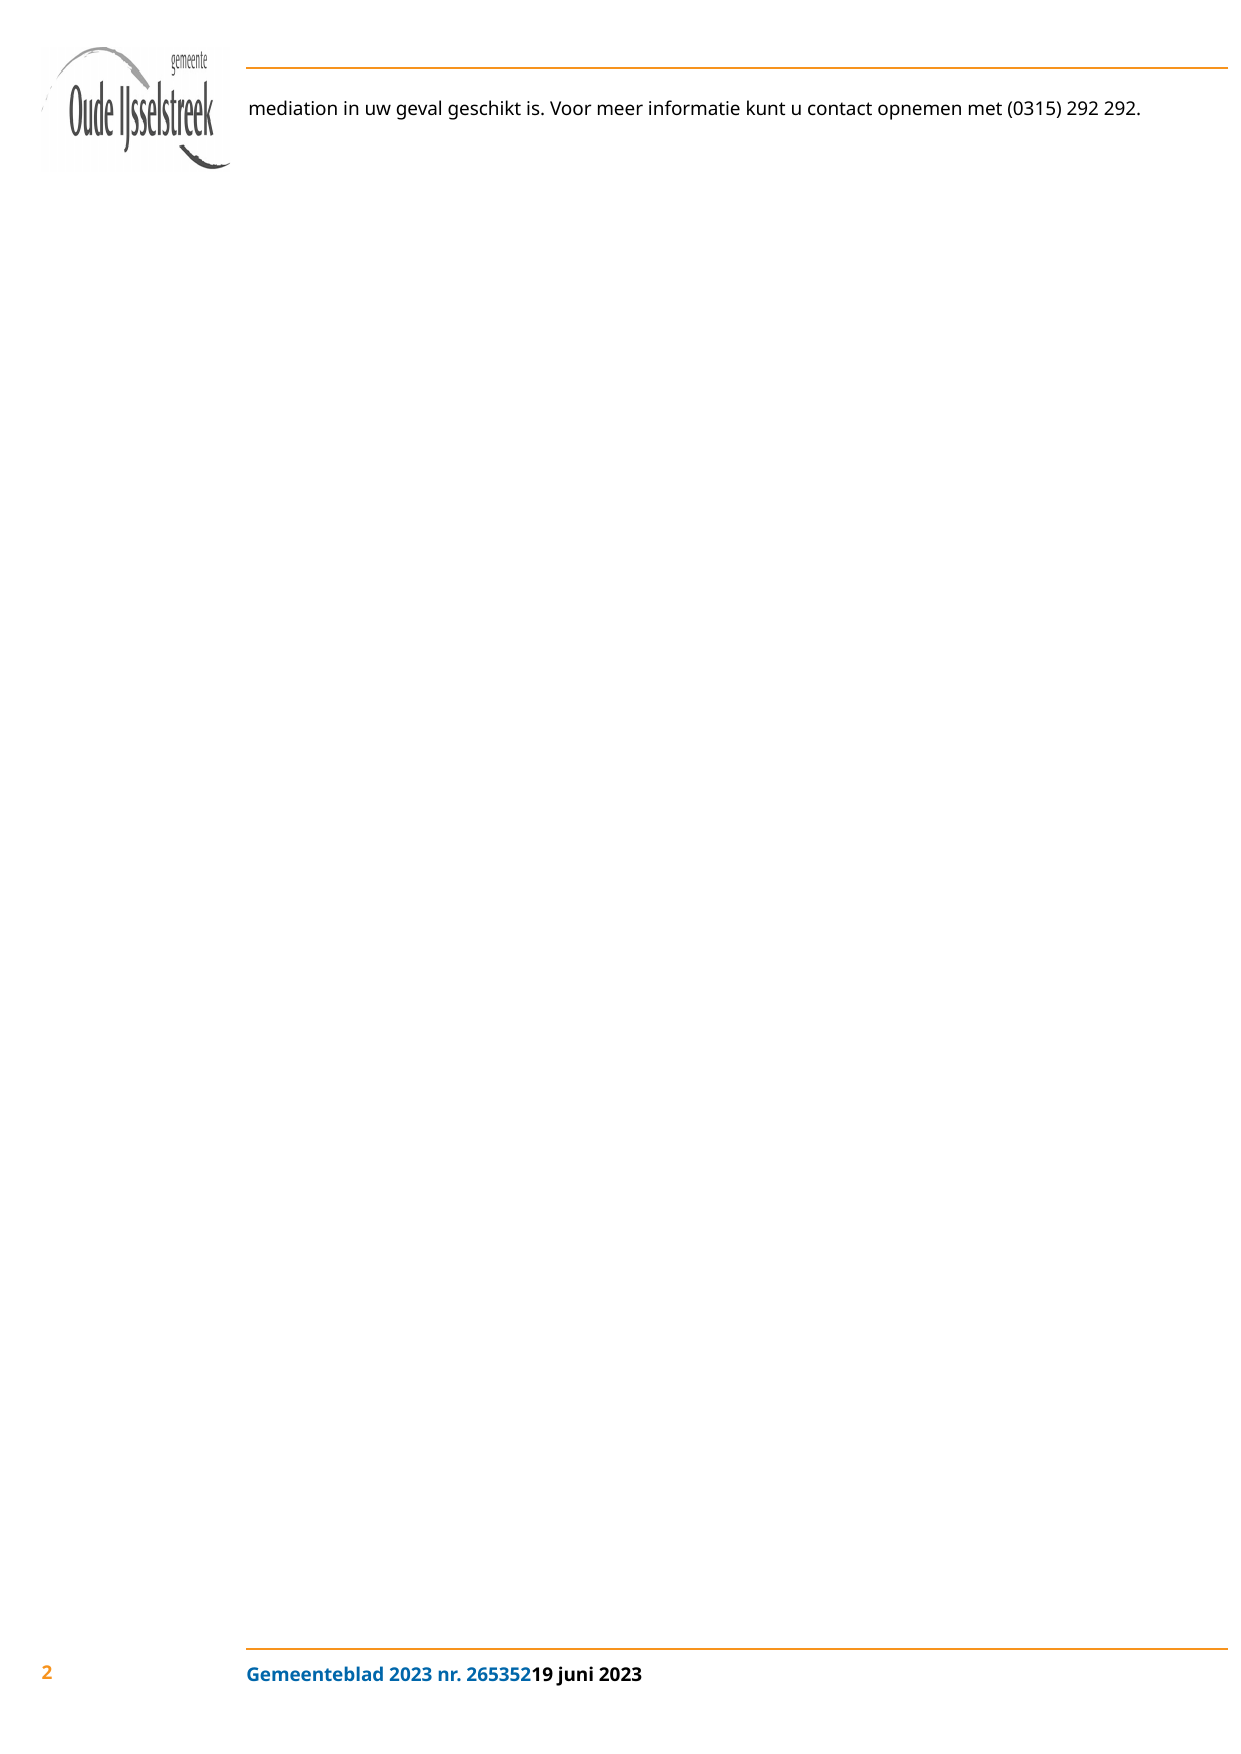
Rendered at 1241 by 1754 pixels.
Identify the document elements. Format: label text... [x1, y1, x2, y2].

text mediation in uw geval geschikt is. Voor meer informatie kunt u contact opnemen met (0315) 292 292. [248, 95, 1152, 121]
picture [41, 47, 231, 172]
